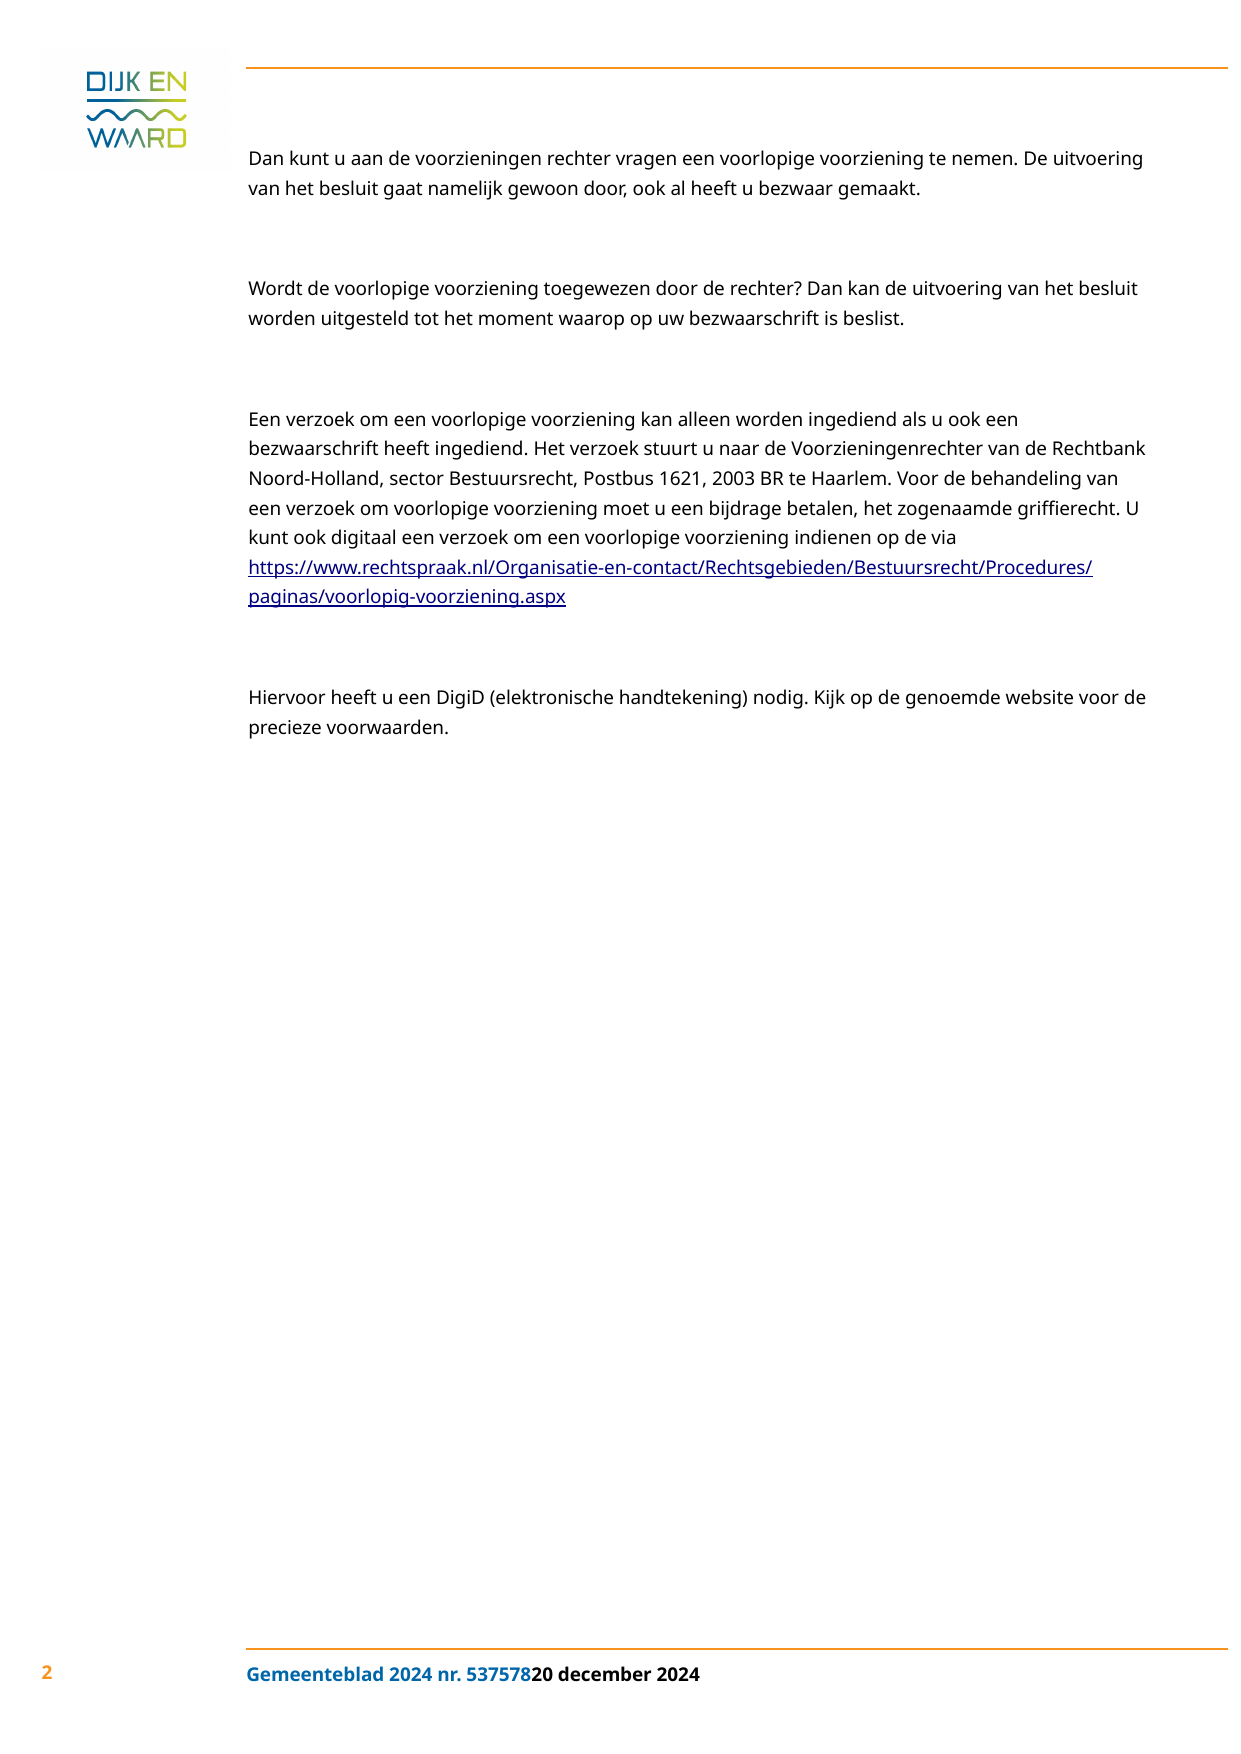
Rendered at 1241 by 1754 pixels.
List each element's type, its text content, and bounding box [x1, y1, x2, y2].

picture [41, 47, 231, 172]
text Een verzoek om een voorlopige voorziening kan alleen worden ingediend als u ook een bezwaarschrift heeft ingediend. Het verzoek stuurt u naar de Voorzieningenrechter van de Rechtbank Noord-Holland, sector Bestuursrecht, Postbus 1621, 2003 BR te Haarlem. Voor de behandeling van een verzoek om voorlopige voorziening moet u een bijdrage betalen, het zogenaamde griffierecht. U kunt ook digitaal een verzoek om een voorlopige voorziening indienen op de via https://www.rechtspraak.nl/Organisatie-en-contact/Rechtsgebieden/Bestuursrecht/Procedures/paginas/voorlopig-voorziening.aspx [248, 406, 1152, 609]
text Dan kunt u aan de voorzieningen rechter vragen een voorlopige voorziening te nemen. De uitvoering van het besluit gaat namelijk gewoon door, ook al heeft u bezwaar gemaakt. [248, 145, 1152, 201]
text Hiervoor heeft u een DigiD (elektronische handtekening) nodig. Kijk op de genoemde website voor de precieze voorwaarden. [248, 684, 1152, 740]
text Wordt de voorlopige voorziening toegewezen door de rechter? Dan kan de uitvoering van het besluit worden uitgesteld tot het moment waarop op uw bezwaarschrift is beslist. [248, 276, 1152, 331]
